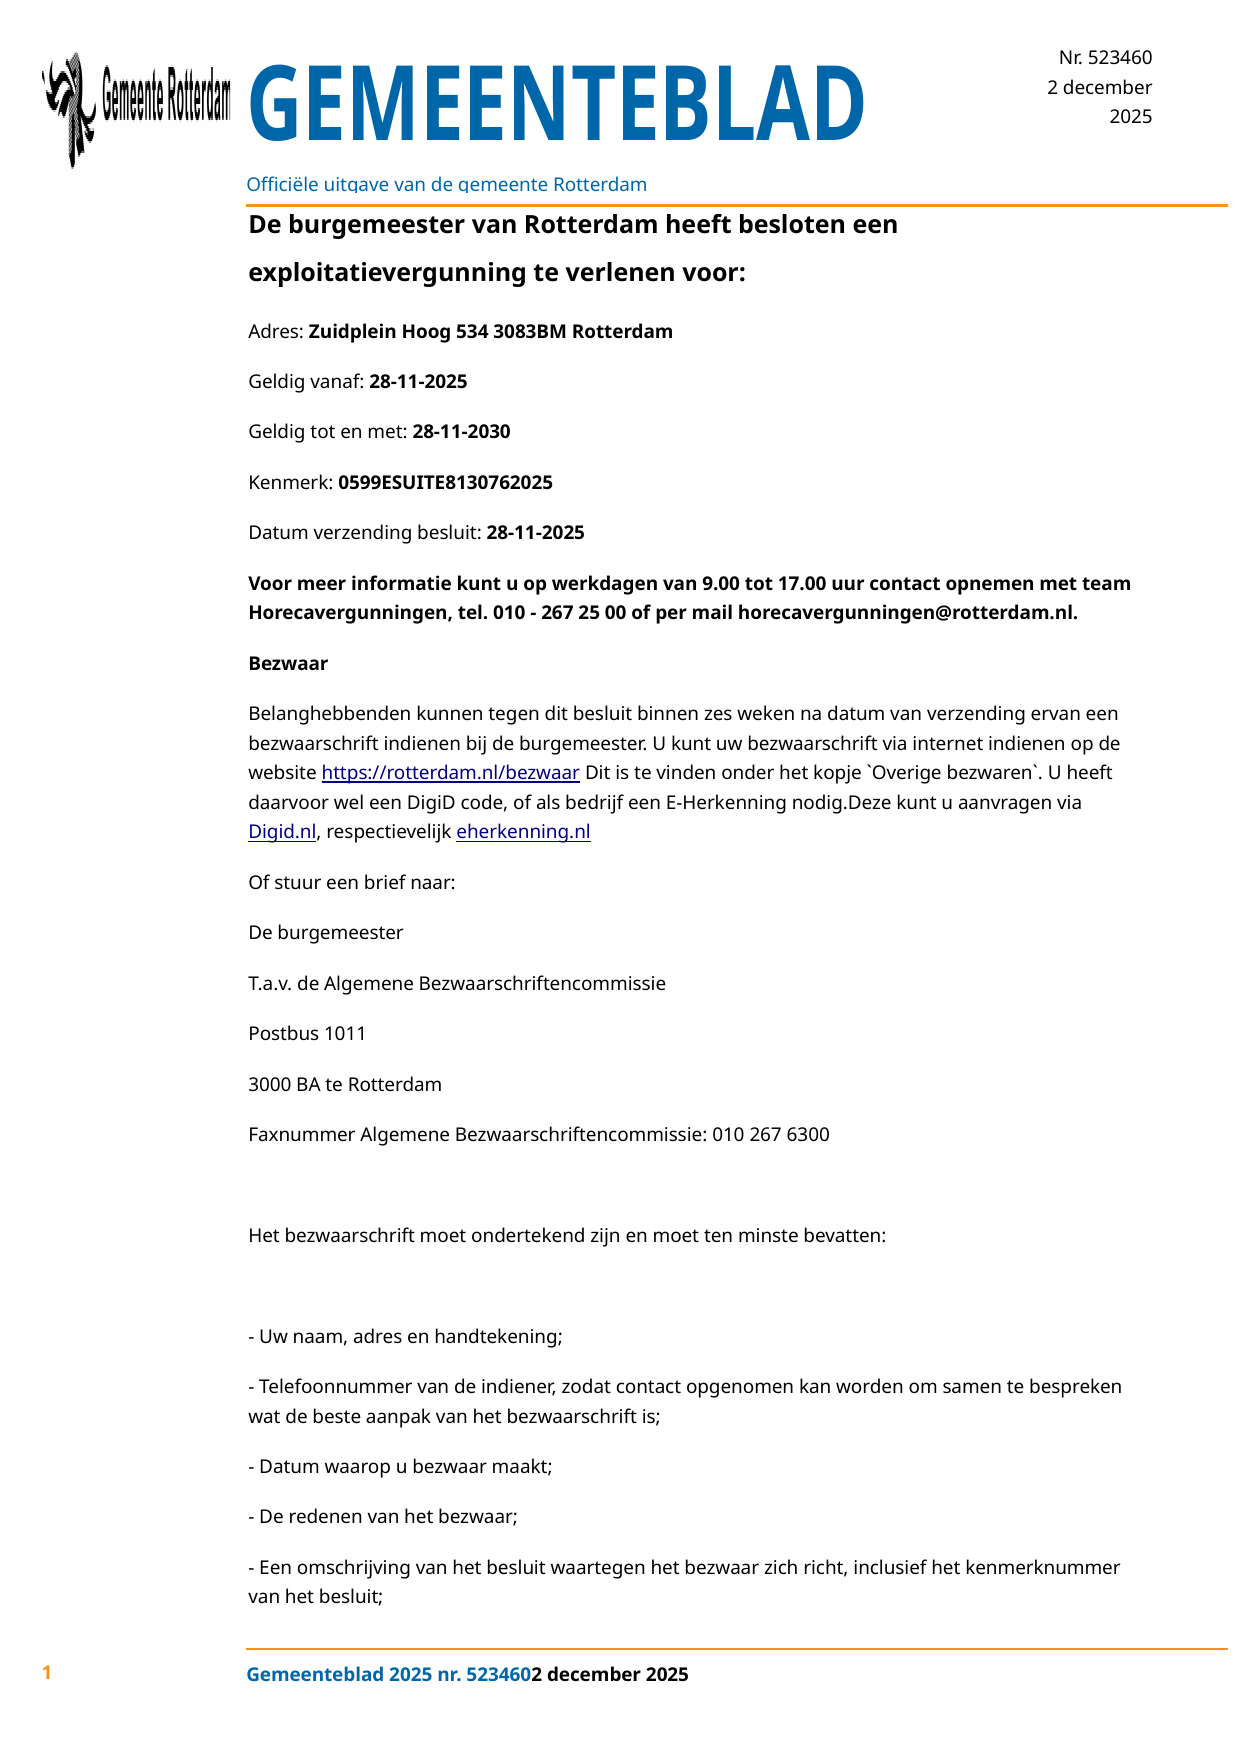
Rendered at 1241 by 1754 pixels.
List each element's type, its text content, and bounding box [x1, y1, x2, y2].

text De burgemeester van Rotterdam heeft besloten een exploitatievergunning te verlenen voor: [248, 207, 1152, 288]
text Of stuur een brief naar: [248, 869, 1152, 895]
text De burgemeester [248, 919, 1152, 945]
picture [41, 47, 231, 172]
text Bezwaar [248, 650, 1152, 676]
text Faxnummer Algemene Bezwaarschriftencommissie: 010 267 6300 [248, 1121, 1152, 1147]
text Adres: Zuidplein Hoog 534 3083BM Rotterdam [248, 318, 1152, 344]
text Voor meer informatie kunt u op werkdagen van 9.00 tot 17.00 uur contact opnemen met team Horecavergunningen, tel. 010 - 267 25 00 of per mail horecavergunningen@rotterdam.nl. [248, 570, 1152, 625]
text Kenmerk: 0599ESUITE8130762025 [248, 469, 1152, 495]
text - Datum waarop u bezwaar maakt; [248, 1453, 1152, 1479]
text - Een omschrijving van het besluit waartegen het bezwaar zich richt, inclusief het kenmerknummer van het besluit; [248, 1554, 1152, 1609]
text 3000 BA te Rotterdam [248, 1071, 1152, 1097]
text Datum verzending besluit: 28-11-2025 [248, 519, 1152, 545]
text Het bezwaarschrift moet ondertekend zijn en moet ten minste bevatten: [248, 1222, 1152, 1248]
text Geldig vanaf: 28-11-2025 [248, 368, 1152, 394]
text - Telefoonnummer van de indiener, zodat contact opgenomen kan worden om samen te bespreken wat de beste aanpak van het bezwaarschrift is; [248, 1373, 1152, 1429]
text - De redenen van het bezwaar; [248, 1504, 1152, 1529]
text T.a.v. de Algemene Bezwaarschriftencommissie [248, 970, 1152, 996]
text - Uw naam, adres en handtekening; [248, 1323, 1152, 1349]
text Geldig tot en met: 28-11-2030 [248, 419, 1152, 444]
text Postbus 1011 [248, 1020, 1152, 1046]
text Belanghebbenden kunnen tegen dit besluit binnen zes weken na datum van verzending ervan een bezwaarschrift indienen bij de burgemeester. U kunt uw bezwaarschrift via internet indienen op de website https://rotterdam.nl/bezwaar Dit is te vinden onder het kopje `Overige bezwaren`. U heeft daarvoor wel een DigiD code, of als bedrijf een E-Herkenning nodig.Deze kunt u aanvragen via Digid.nl, respectievelijk eherkenning.nl [248, 700, 1152, 844]
